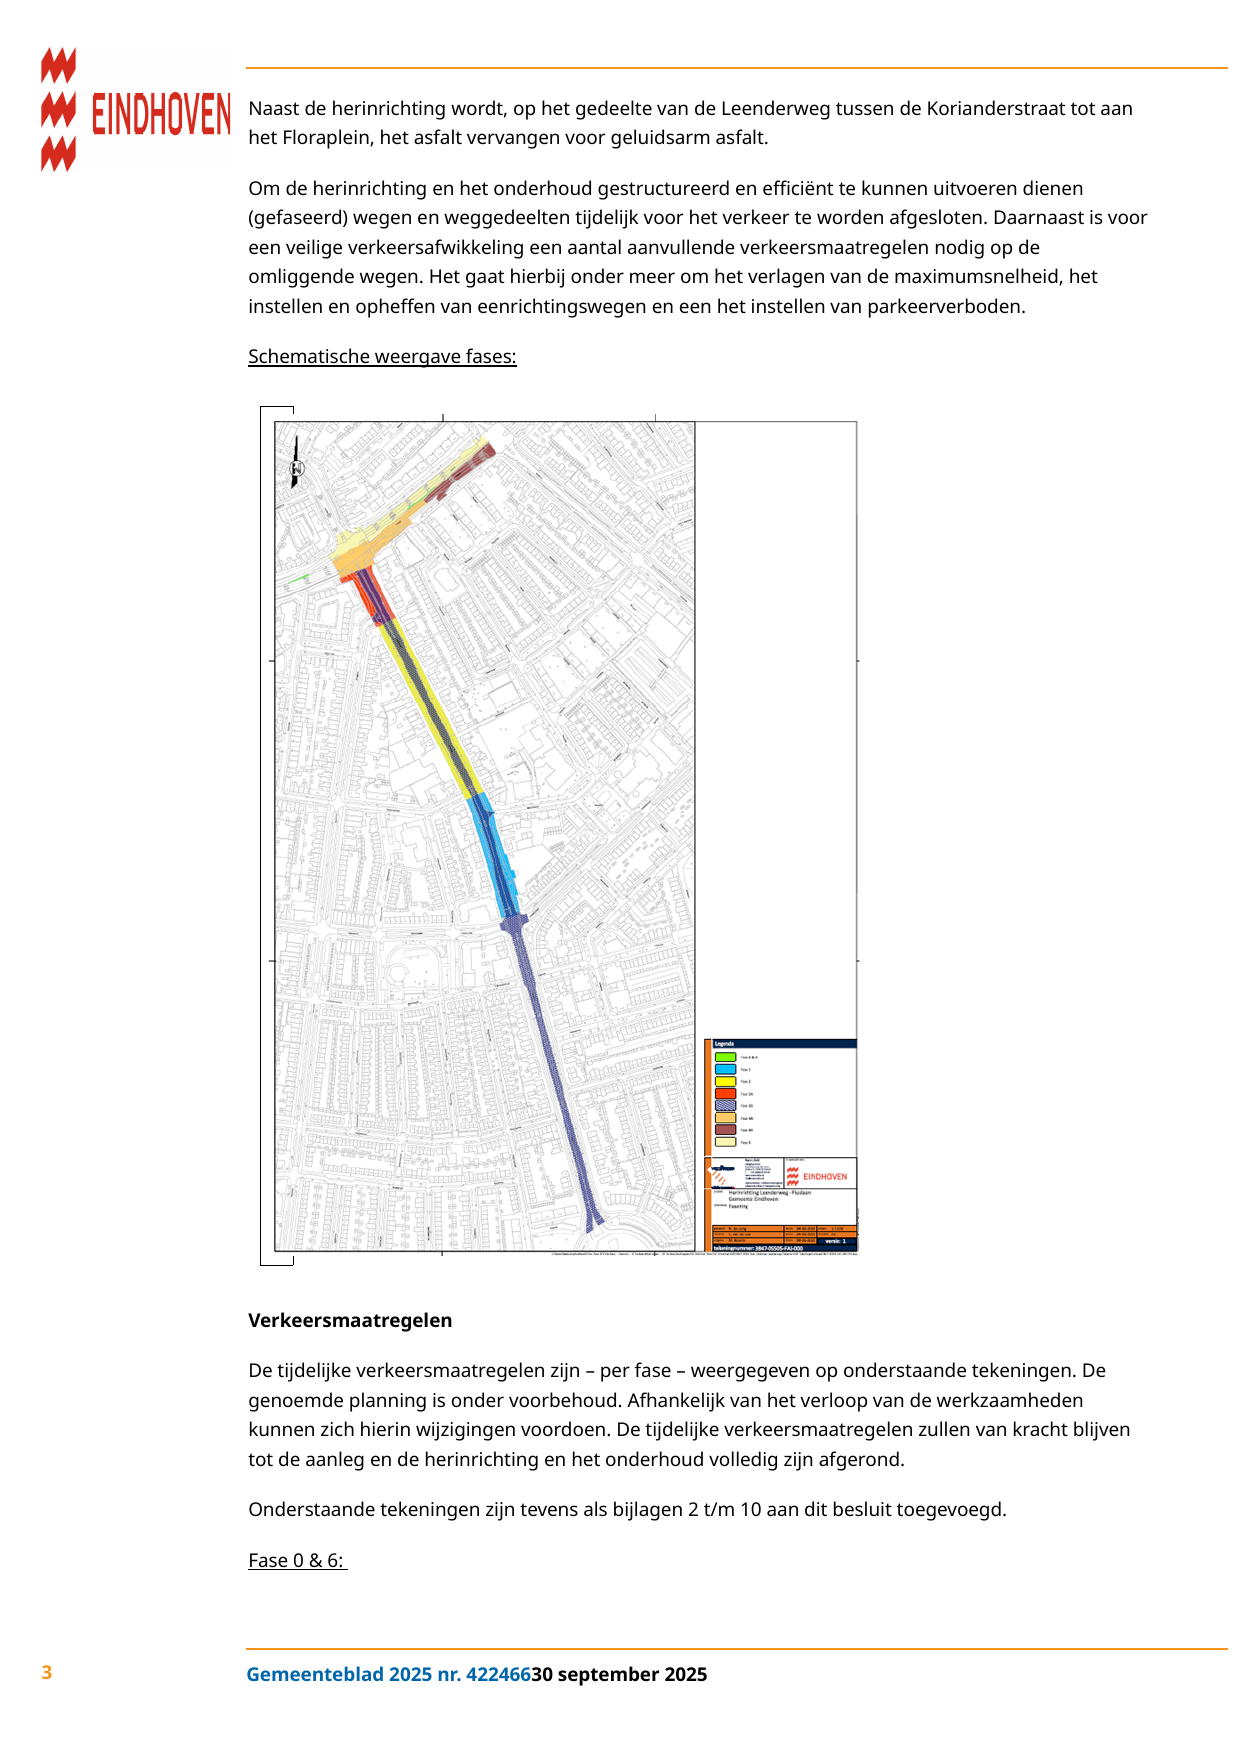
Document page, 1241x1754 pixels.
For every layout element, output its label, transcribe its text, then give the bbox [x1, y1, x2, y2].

text Schematische weergave fases: [248, 343, 1152, 369]
picture [268, 414, 860, 1256]
text Fase 0 & 6: [248, 1547, 1152, 1573]
text De tijdelijke verkeersmaatregelen zijn – per fase – weergegeven op onderstaande tekeningen. De genoemde planning is onder voorbehoud. Afhankelijk van het verloop van de werkzaamheden kunnen zich hierin wijzigingen voordoen. De tijdelijke verkeersmaatregelen zullen van kracht blijven tot de aanleg en de herinrichting en het onderhoud volledig zijn afgerond. [248, 1357, 1152, 1472]
text Om de herinrichting en het onderhoud gestructureerd en efficiënt te kunnen uitvoeren dienen (gefaseerd) wegen en weggedeelten tijdelijk voor het verkeer te worden afgesloten. Daarnaast is voor een veilige verkeersafwikkeling een aantal aanvullende verkeersmaatregelen nodig op de omliggende wegen. Het gaat hierbij onder meer om het verlagen van de maximumsnelheid, het instellen en opheffen van eenrichtingswegen en een het instellen van parkeerverboden. [248, 175, 1152, 319]
text Verkeersmaatregelen [248, 1307, 1152, 1333]
text Onderstaande tekeningen zijn tevens als bijlagen 2 t/m 10 aan dit besluit toegevoegd. [248, 1496, 1152, 1522]
picture [41, 47, 231, 172]
text Naast de herinrichting wordt, op het gedeelte van de Leenderweg tussen de Korianderstraat tot aan het Floraplein, het asfalt vervangen voor geluidsarm asfalt. [248, 95, 1152, 150]
